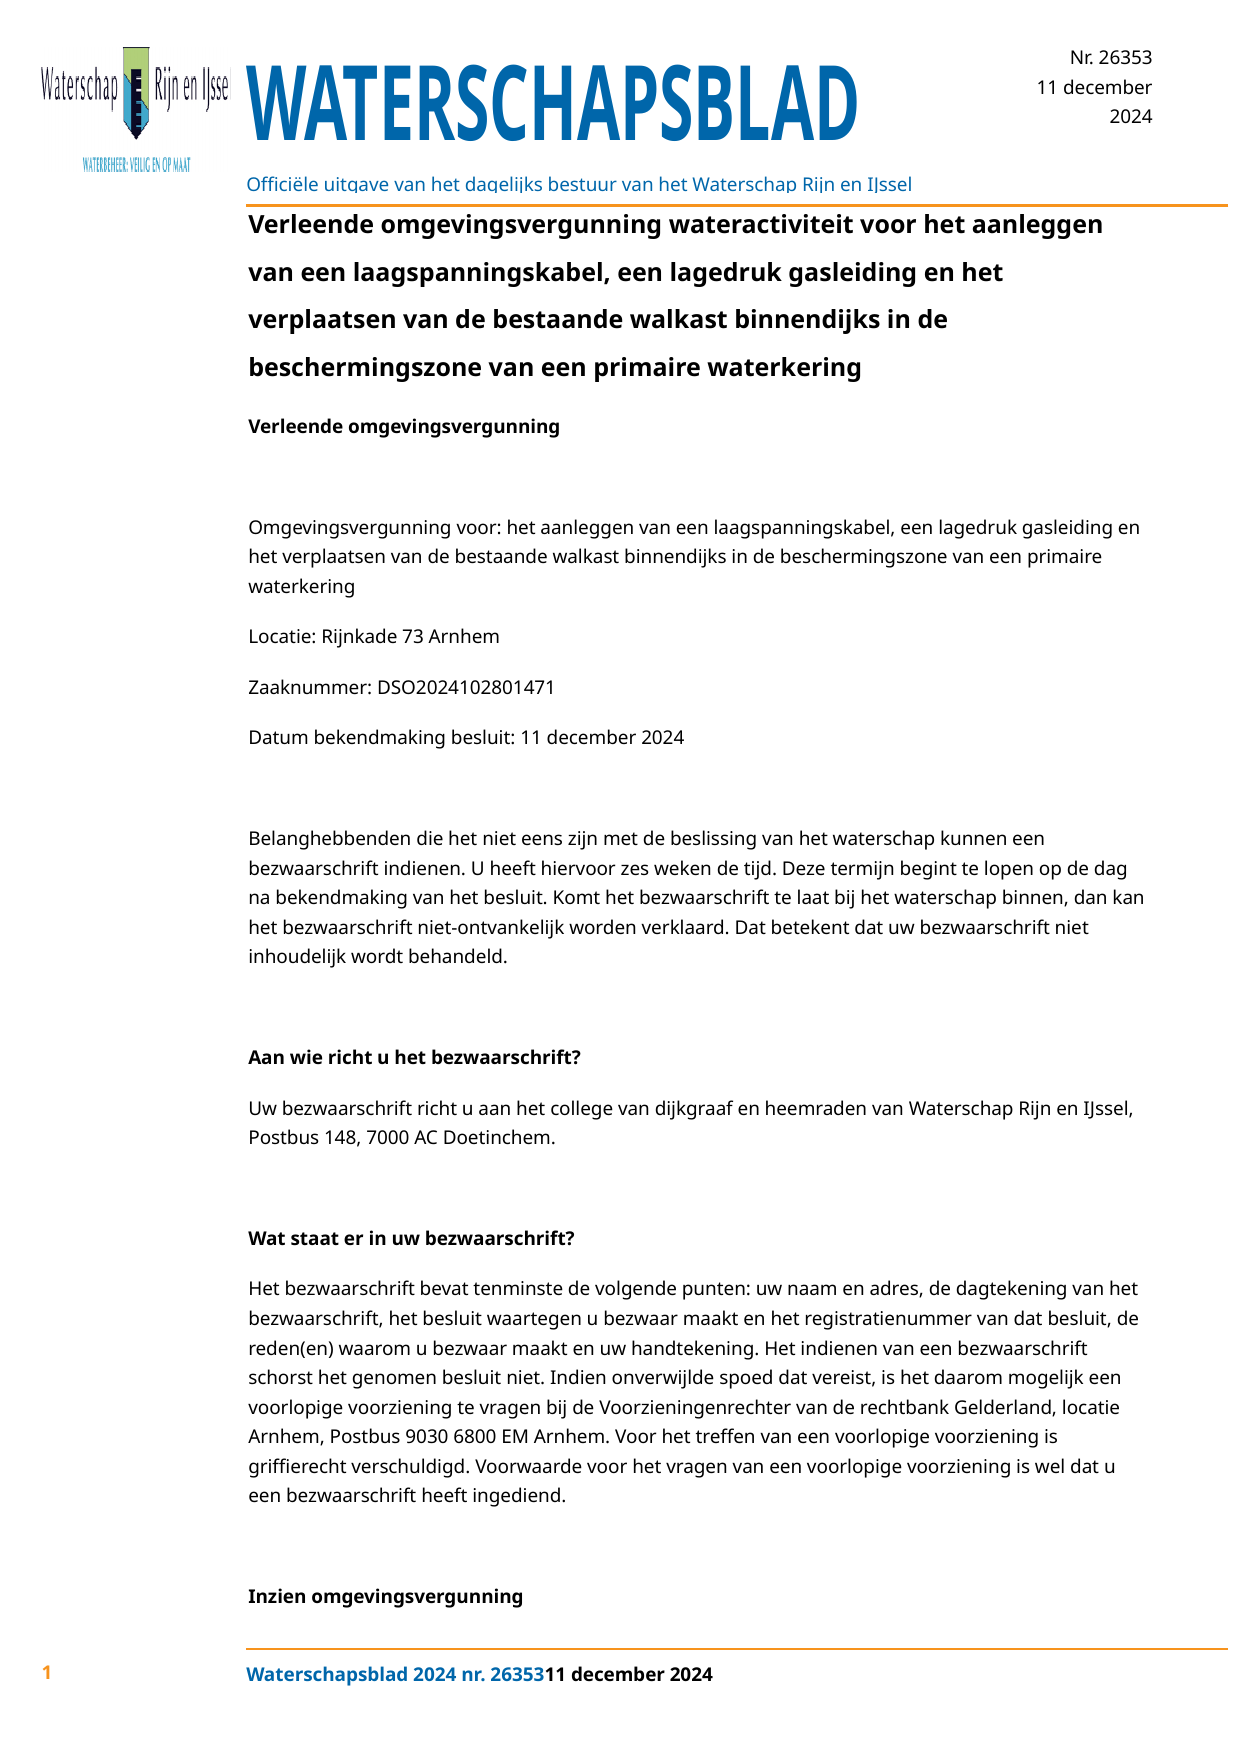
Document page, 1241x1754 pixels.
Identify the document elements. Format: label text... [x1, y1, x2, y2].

text Omgevingsvergunning voor: het aanleggen van een laagspanningskabel, een lagedruk gasleiding en het verplaatsen van de bestaande walkast binnendijks in de beschermingszone van een primaire waterkering [248, 514, 1152, 599]
text Aan wie richt u het bezwaarschrift? [248, 1044, 1152, 1070]
text Zaaknummer: DSO2024102801471 [248, 674, 1152, 700]
text Verleende omgevingsvergunning wateractiviteit voor het aanleggen van een laagspanningskabel, een lagedruk gasleiding en het verplaatsen van de bestaande walkast binnendijks in de beschermingszone van een primaire waterkering [248, 207, 1152, 384]
text Belanghebbenden die het niet eens zijn met de beslissing van het waterschap kunnen een bezwaarschrift indienen. U heeft hiervoor zes weken de tijd. Deze termijn begint te lopen op de dag na bekendmaking van het besluit. Komt het bezwaarschrift te laat bij het waterschap binnen, dan kan het bezwaarschrift niet-ontvankelijk worden verklaard. Dat betekent dat uw bezwaarschrift niet inhoudelijk wordt behandeld. [248, 825, 1152, 969]
text Locatie: Rijnkade 73 Arnhem [248, 623, 1152, 649]
text Uw bezwaarschrift richt u aan het college van dijkgraaf en heemraden van Waterschap Rijn en IJssel, Postbus 148, 7000 AC Doetinchem. [248, 1095, 1152, 1150]
picture [41, 47, 231, 172]
text Het bezwaarschrift bevat tenminste de volgende punten: uw naam en adres, de dagtekening van het bezwaarschrift, het besluit waartegen u bezwaar maakt en het registratienummer van dat besluit, de reden(en) waarom u bezwaar maakt en uw handtekening. Het indienen van een bezwaarschrift schorst het genomen besluit niet. Indien onverwijlde spoed dat vereist, is het daarom mogelijk een voorlopige voorziening te vragen bij de Voorzieningenrechter van de rechtbank Gelderland, locatie Arnhem, Postbus 9030 6800 EM Arnhem. Voor het treffen van een voorlopige voorziening is griffierecht verschuldigd. Voorwaarde voor het vragen van een voorlopige voorziening is wel dat u een bezwaarschrift heeft ingediend. [248, 1276, 1152, 1508]
text Datum bekendmaking besluit: 11 december 2024 [248, 724, 1152, 750]
text Wat staat er in uw bezwaarschrift? [248, 1225, 1152, 1251]
text Inzien omgevingsvergunning [248, 1583, 1152, 1609]
text Verleende omgevingsvergunning [248, 413, 1152, 439]
